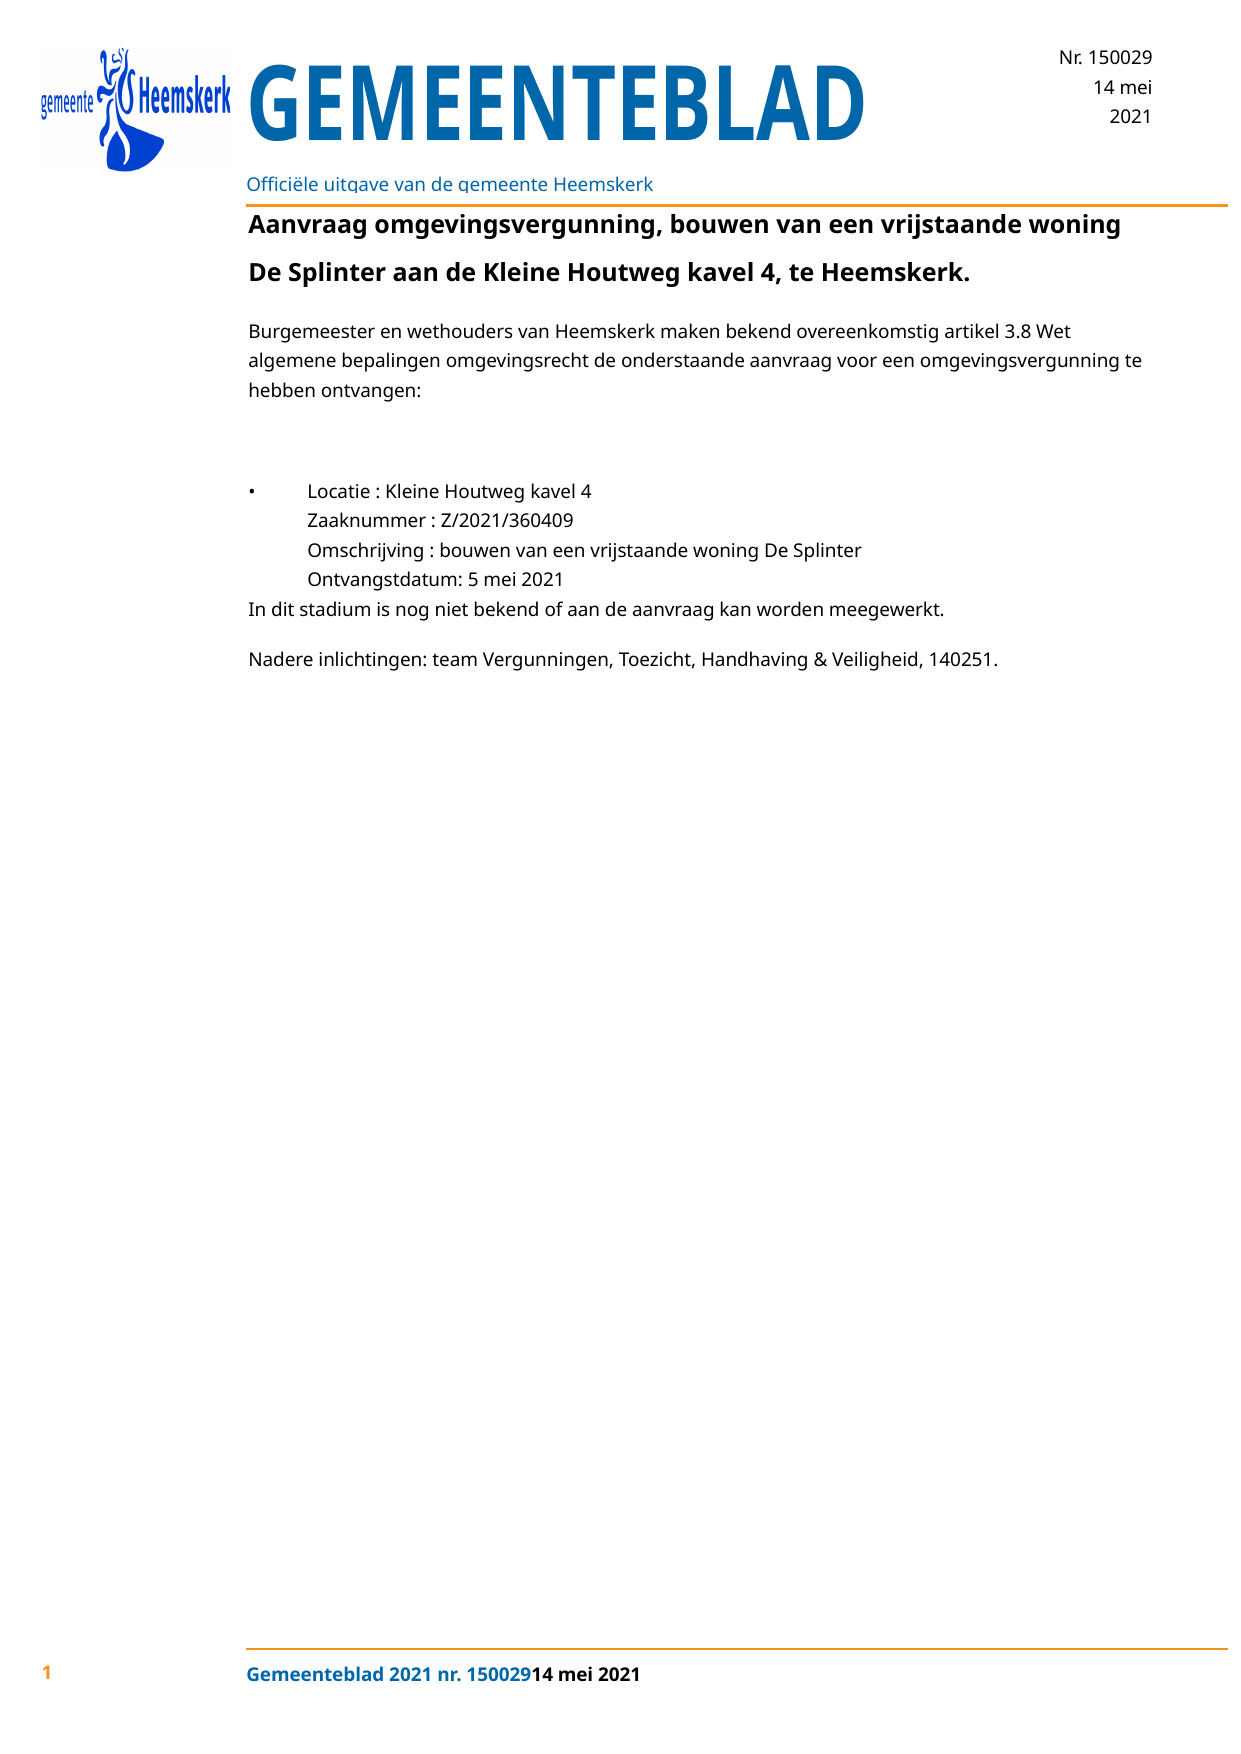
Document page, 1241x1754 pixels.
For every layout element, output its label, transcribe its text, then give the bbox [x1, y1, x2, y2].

text Nadere inlichtingen: team Vergunningen, Toezicht, Handhaving & Veiligheid, 140251. [248, 647, 1152, 672]
list Ontvangstdatum: 5 mei 2021 [248, 567, 1152, 592]
list Locatie : Kleine Houtweg kavel 4 [248, 478, 1152, 504]
list Zaaknummer : Z/2021/360409 [248, 507, 1152, 533]
text Aanvraag omgevingsvergunning, bouwen van een vrijstaande woning De Splinter aan de Kleine Houtweg kavel 4, te Heemskerk. [248, 207, 1152, 288]
picture [41, 47, 231, 172]
text Burgemeester en wethouders van Heemskerk maken bekend overeenkomstig artikel 3.8 Wet algemene bepalingen omgevingsrecht de onderstaande aanvraag voor een omgevingsvergunning te hebben ontvangen: [248, 318, 1152, 403]
list Omschrijving : bouwen van een vrijstaande woning De Splinter [248, 537, 1152, 563]
text In dit stadium is nog niet bekend of aan de aanvraag kan worden meegewerkt. [248, 596, 1152, 622]
